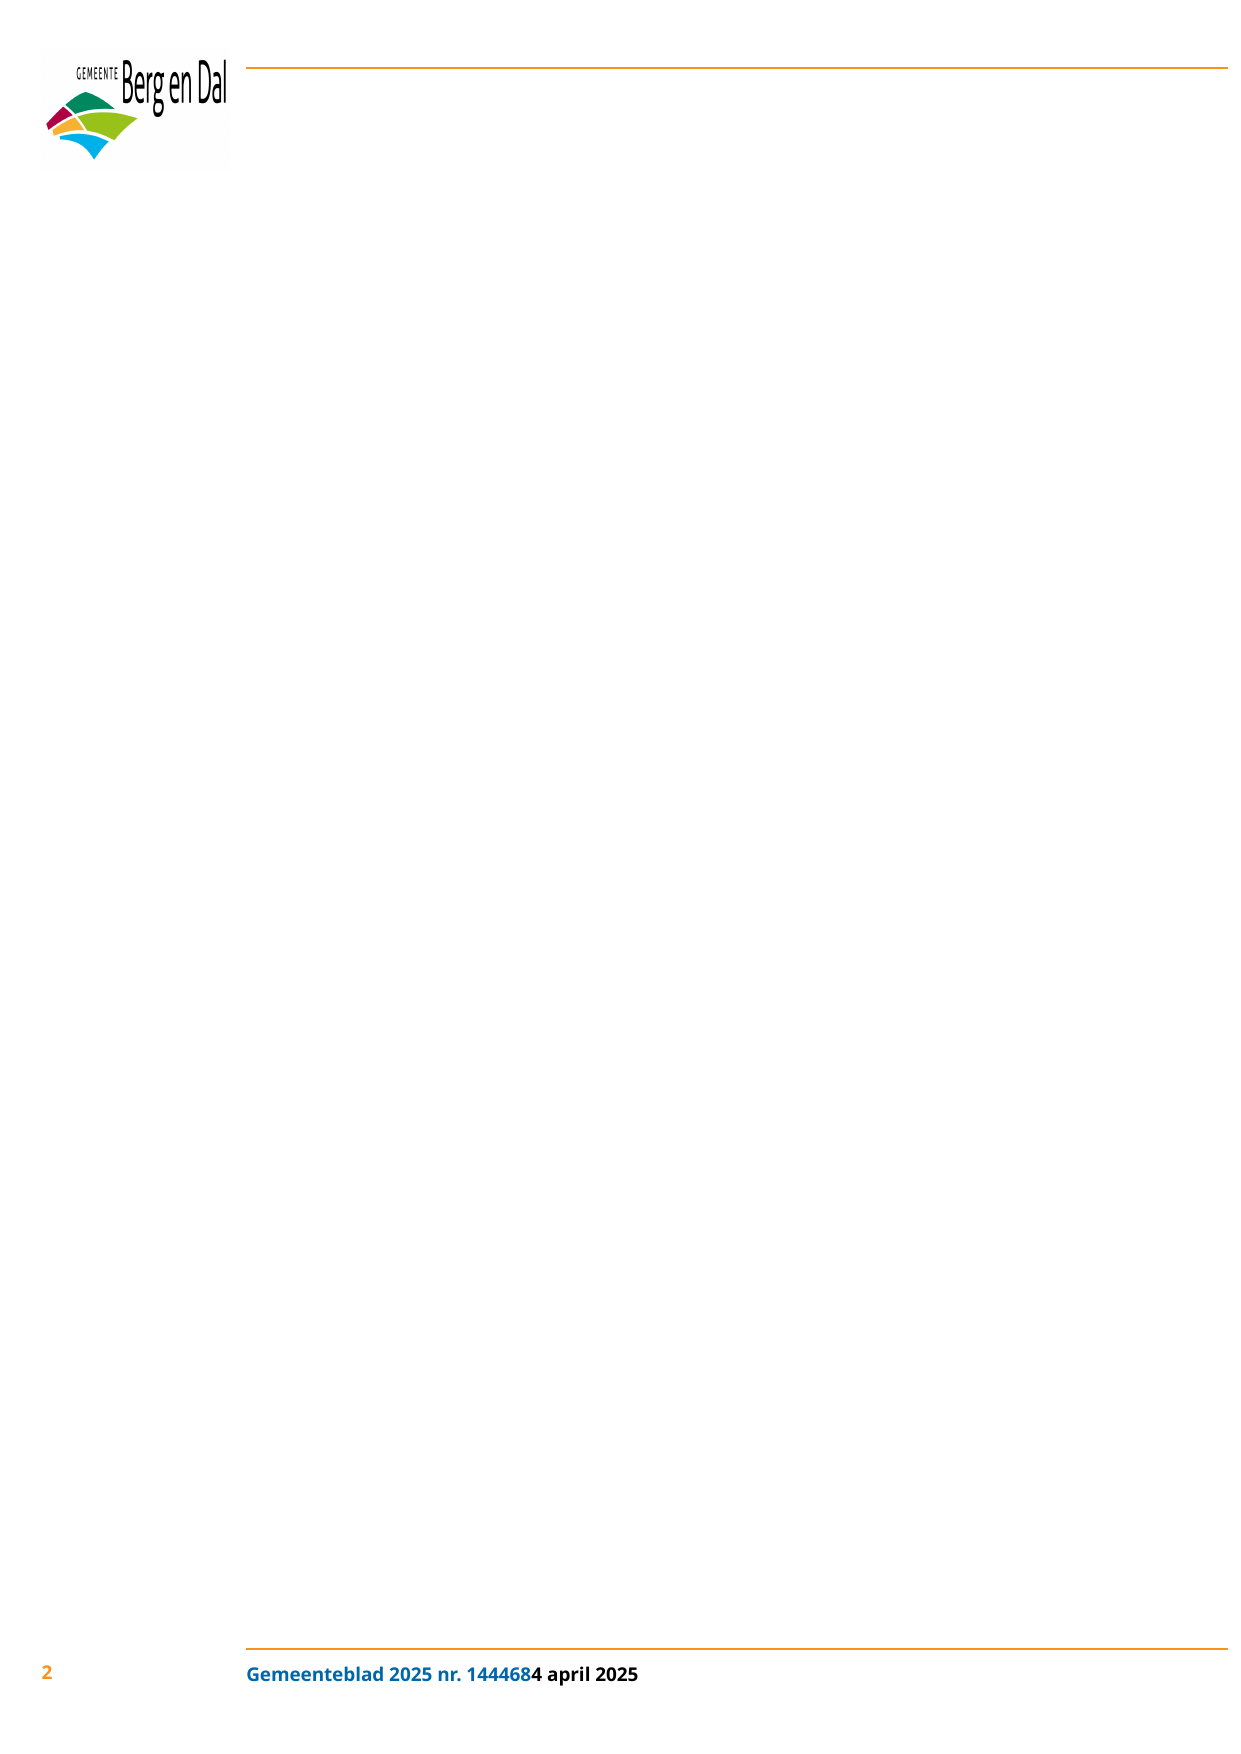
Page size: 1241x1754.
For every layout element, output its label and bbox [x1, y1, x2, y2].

picture [41, 47, 231, 172]
